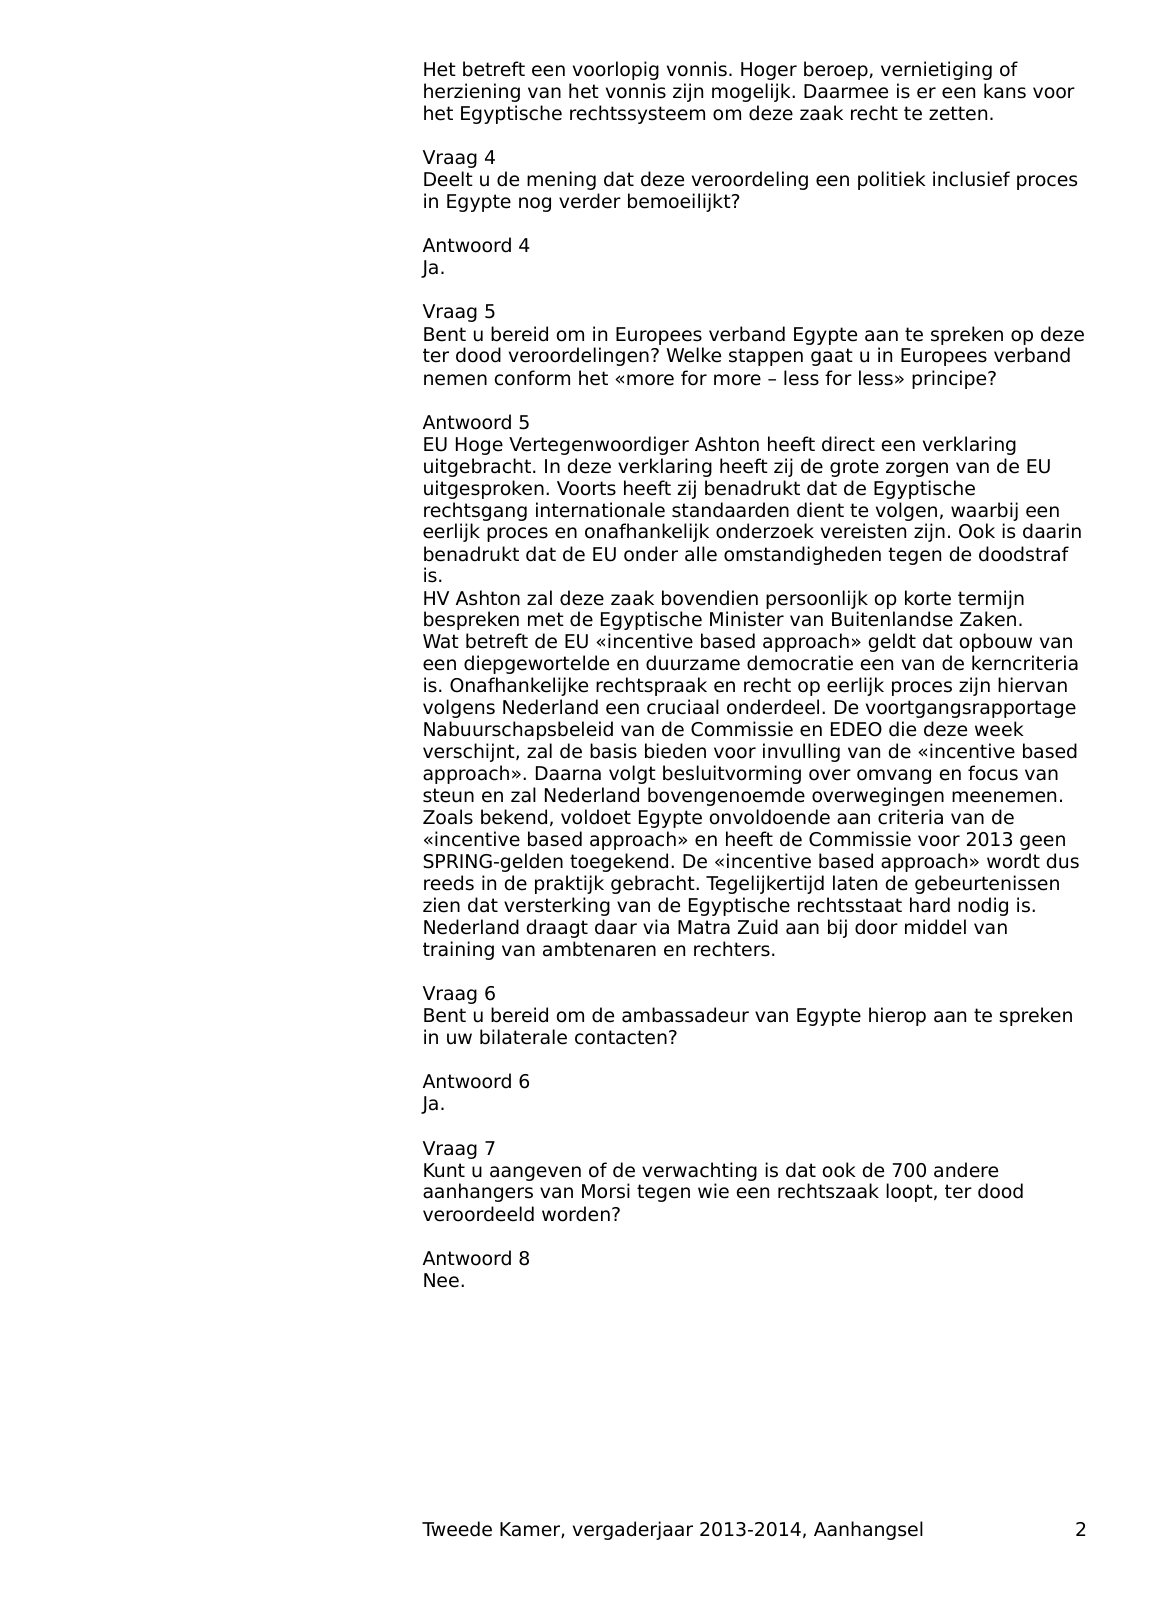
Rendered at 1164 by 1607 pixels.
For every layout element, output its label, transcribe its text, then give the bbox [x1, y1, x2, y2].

text Ja. [422, 257, 1087, 279]
text Wat betreft de EU «incentive based approach» geldt dat opbouw van een diepgewortelde en duurzame democratie een van de kerncriteria is. Onafhankelijke rechtspraak en recht op eerlijk proces zijn hiervan volgens Nederland een cruciaal onderdeel. De voortgangsrapportage Nabuurschapsbeleid van de Commissie en EDEO die deze week verschijnt, zal de basis bieden voor invulling van de «incentive based approach». Daarna volgt besluitvorming over omvang en focus van steun en zal Nederland bovengenoemde overwegingen meenemen. Zoals bekend, voldoet Egypte onvoldoende aan criteria van de «incentive based approach» en heeft de Commissie voor 2013 geen SPRING-gelden toegekend. De «incentive based approach» wordt dus reeds in de praktijk gebracht. Tegelijkertijd laten de gebeurtenissen zien dat versterking van de Egyptische rechtsstaat hard nodig is. Nederland draagt daar via Matra Zuid aan bij door middel van training van ambtenaren en rechters. [422, 631, 1087, 961]
text Vraag 5 [422, 301, 1087, 323]
text Ja. [422, 1093, 1087, 1115]
text Vraag 6 [422, 983, 1087, 1005]
text Het betreft een voorlopig vonnis. Hoger beroep, vernietiging of herziening van het vonnis zijn mogelijk. Daarmee is er een kans voor het Egyptische rechtssysteem om deze zaak recht te zetten. [422, 59, 1087, 125]
text Bent u bereid om de ambassadeur van Egypte hierop aan te spreken in uw bilaterale contacten? [422, 1005, 1087, 1049]
text Kunt u aangeven of de verwachting is dat ook de 700 andere aanhangers van Morsi tegen wie een rechtszaak loopt, ter dood veroordeeld worden? [422, 1159, 1087, 1225]
text Deelt u de mening dat deze veroordeling een politiek inclusief proces in Egypte nog verder bemoeilijkt? [422, 169, 1087, 213]
text EU Hoge Vertegenwoordiger Ashton heeft direct een verklaring uitgebracht. In deze verklaring heeft zij de grote zorgen van de EU uitgesproken. Voorts heeft zij benadrukt dat de Egyptische rechtsgang internationale standaarden dient te volgen, waarbij een eerlijk proces en onafhankelijk onderzoek vereisten zijn. Ook is daarin benadrukt dat de EU onder alle omstandigheden tegen de doodstraf is. [422, 433, 1087, 587]
text HV Ashton zal deze zaak bovendien persoonlijk op korte termijn bespreken met de Egyptische Minister van Buitenlandse Zaken. [422, 587, 1087, 631]
text Bent u bereid om in Europees verband Egypte aan te spreken op deze ter dood veroordelingen? Welke stappen gaat u in Europees verband nemen conform het «more for more – less for less» principe? [422, 323, 1087, 389]
text Vraag 7 [422, 1137, 1087, 1159]
text Vraag 4 [422, 147, 1087, 169]
text Antwoord 8 [422, 1248, 1087, 1269]
text Antwoord 6 [422, 1071, 1087, 1093]
text Nee. [422, 1269, 1087, 1292]
text Antwoord 4 [422, 235, 1087, 257]
text Antwoord 5 [422, 412, 1087, 433]
